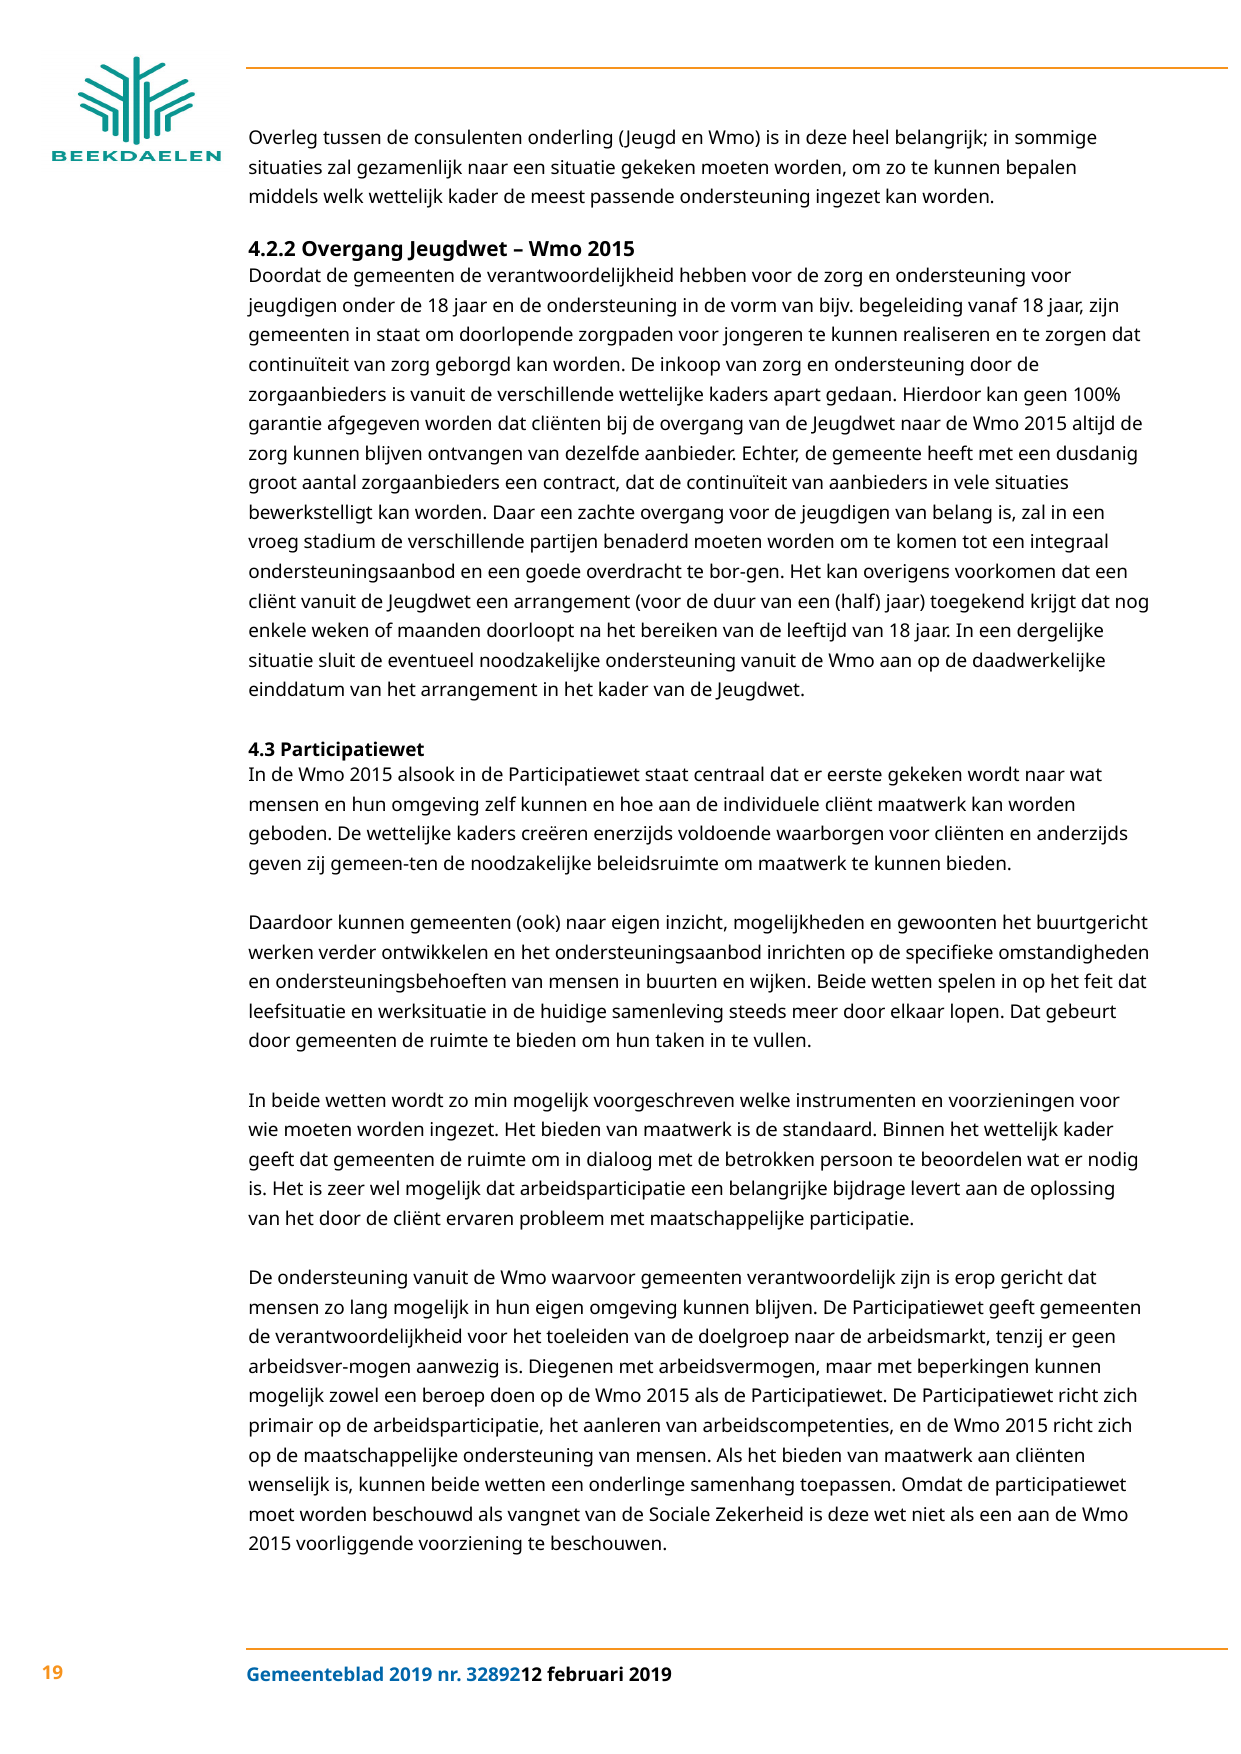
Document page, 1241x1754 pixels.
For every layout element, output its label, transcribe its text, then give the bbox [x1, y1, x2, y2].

text Doordat de gemeenten de verantwoordelijkheid hebben voor de zorg en ondersteuning voor jeugdigen onder de 18 jaar en de ondersteuning in de vorm van bijv. begeleiding vanaf 18 jaar, zijn gemeenten in staat om doorlopende zorgpaden voor jongeren te kunnen realiseren en te zorgen dat continuïteit van zorg geborgd kan worden. De inkoop van zorg en ondersteuning door de zorgaanbieders is vanuit de verschillende wettelijke kaders apart gedaan. Hierdoor kan geen 100% garantie afgegeven worden dat cliënten bij de overgang van de Jeugdwet naar de Wmo 2015 altijd de zorg kunnen blijven ontvangen van dezelfde aanbieder. Echter, de gemeente heeft met een dusdanig groot aantal zorgaanbieders een contract, dat de continuïteit van aanbieders in vele situaties bewerkstelligt kan worden. Daar een zachte overgang voor de jeugdigen van belang is, zal in een vroeg stadium de verschillende partijen benaderd moeten worden om te komen tot een integraal ondersteuningsaanbod en een goede overdracht te bor-gen. Het kan overigens voorkomen dat een cliënt vanuit de Jeugdwet een arrangement (voor de duur van een (half) jaar) toegekend krijgt dat nog enkele weken of maanden doorloopt na het bereiken van de leeftijd van 18 jaar. In een dergelijke situatie sluit de eventueel noodzakelijke ondersteuning vanuit de Wmo aan op de daadwerkelijke einddatum van het arrangement in het kader van de Jeugdwet. [248, 262, 1152, 702]
text Daardoor kunnen gemeenten (ook) naar eigen inzicht, mogelijkheden en gewoonten het buurtgericht werken verder ontwikkelen en het ondersteuningsaanbod inrichten op de specifieke omstandigheden en ondersteuningsbehoeften van mensen in buurten en wijken. Beide wetten spelen in op het feit dat leefsituatie en werksituatie in de huidige samenleving steeds meer door elkaar lopen. Dat gebeurt door gemeenten de ruimte te bieden om hun taken in te vullen. [248, 909, 1152, 1053]
text In de Wmo 2015 alsook in de Participatiewet staat centraal dat er eerste gekeken wordt naar wat mensen en hun omgeving zelf kunnen en hoe aan de individuele cliënt maatwerk kan worden geboden. De wettelijke kaders creëren enerzijds voldoende waarborgen voor cliënten en anderzijds geven zij gemeen-ten de noodzakelijke beleidsruimte om maatwerk te kunnen bieden. [248, 761, 1152, 876]
text In beide wetten wordt zo min mogelijk voorgeschreven welke instrumenten en voorzieningen voor wie moeten worden ingezet. Het bieden van maatwerk is de standaard. Binnen het wettelijk kader geeft dat gemeenten de ruimte om in dialoog met de betrokken persoon te beoordelen wat er nodig is. Het is zeer wel mogelijk dat arbeidsparticipatie een belangrijke bijdrage levert aan de oplossing van het door de cliënt ervaren probleem met maatschappelijke participatie. [248, 1087, 1152, 1231]
picture [41, 47, 231, 172]
text 4.3 Participatiewet [248, 736, 1152, 761]
text Overleg tussen de consulenten onderling (Jeugd en Wmo) is in deze heel belangrijk; in sommige situaties zal gezamenlijk naar een situatie gekeken moeten worden, om zo te kunnen bepalen middels welk wettelijk kader de meest passende ondersteuning ingezet kan worden. [248, 124, 1152, 209]
text 4.2.2 Overgang Jeugdwet – Wmo 2015 [248, 234, 1152, 262]
text De ondersteuning vanuit de Wmo waarvoor gemeenten verantwoordelijk zijn is erop gericht dat mensen zo lang mogelijk in hun eigen omgeving kunnen blijven. De Participatiewet geeft gemeenten de verantwoordelijkheid voor het toeleiden van de doelgroep naar de arbeidsmarkt, tenzij er geen arbeidsver-mogen aanwezig is. Diegenen met arbeidsvermogen, maar met beperkingen kunnen mogelijk zowel een beroep doen op de Wmo 2015 als de Participatiewet. De Participatiewet richt zich primair op de arbeidsparticipatie, het aanleren van arbeidscompetenties, en de Wmo 2015 richt zich op de maatschappelijke ondersteuning van mensen. Als het bieden van maatwerk aan cliënten wenselijk is, kunnen beide wetten een onderlinge samenhang toepassen. Omdat de participatiewet moet worden beschouwd als vangnet van de Sociale Zekerheid is deze wet niet als een aan de Wmo 2015 voorliggende voorziening te beschouwen. [248, 1264, 1152, 1556]
